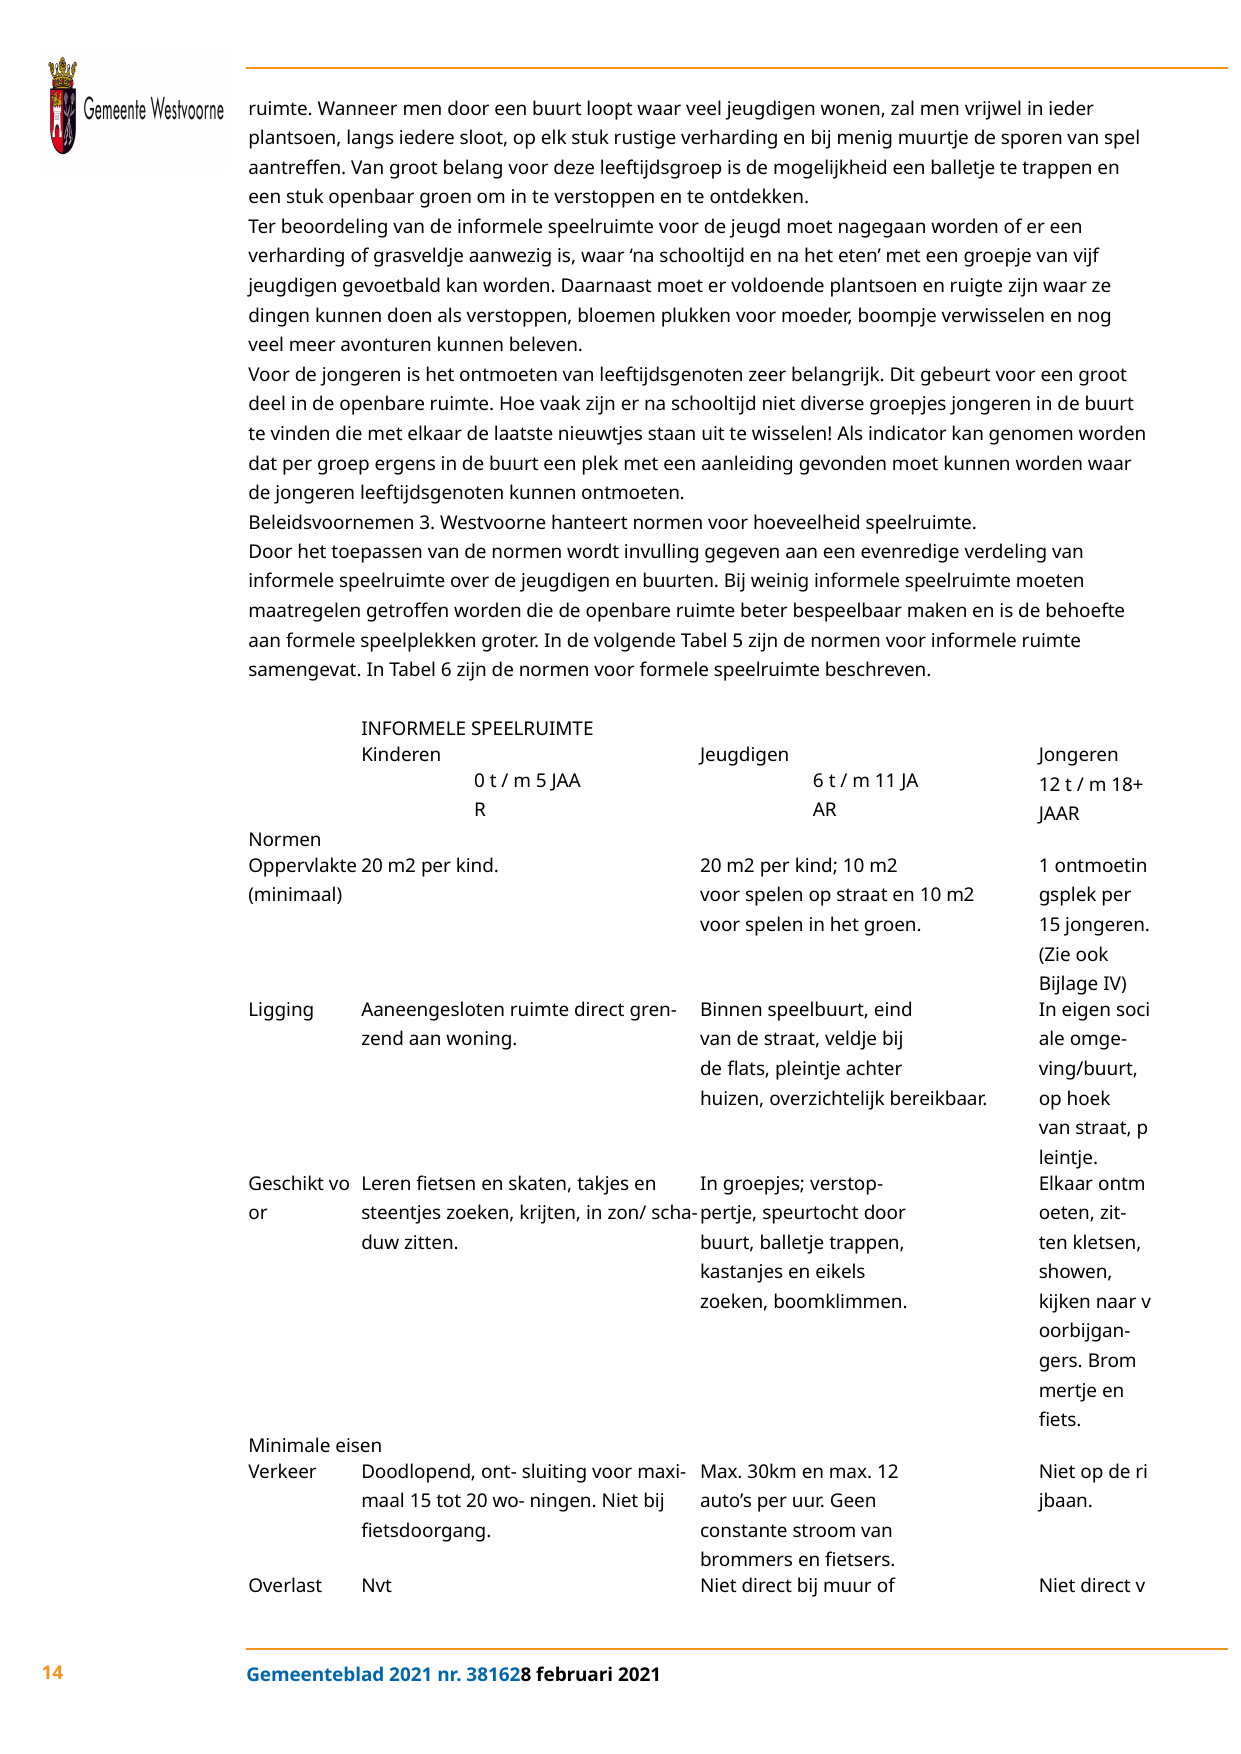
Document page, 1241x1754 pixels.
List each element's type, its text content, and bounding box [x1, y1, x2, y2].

table_cell Binnen speelbuurt, eind van de straat, veldje bij de flats, pleintje achter huizen, overzichtelijk bereikbaar. [700, 996, 1038, 1170]
table_cell Niet direct v [1039, 1572, 1152, 1598]
table_cell 20 m2 per kind; 10 m2 voor spelen op straat en 10 m2 voor spelen in het groen. [700, 852, 1038, 996]
table_cell Verkeer [248, 1458, 361, 1572]
table_cell 20 m2 per kind. [361, 852, 700, 996]
table_cell Doodlopend, ont- sluiting voor maxi- maal 15 tot 20 wo- ningen. Niet bij fietsdoorgang. [361, 1458, 700, 1572]
table_cell 1 ontmoetingsplek per 15 jongeren. (Zie ook Bijlage IV) [1039, 852, 1152, 996]
table_cell Elkaar ontmoeten, zit- ten kletsen, showen, kijken naar voorbijgan- gers. Brommertje en fiets. [1039, 1170, 1152, 1432]
table_cell In eigen sociale omge- ving/buurt, op hoek van straat, pleintje. [1039, 996, 1152, 1170]
table_cell In groepjes; verstop- pertje, speurtocht door buurt, balletje trappen, kastanjes en eikels zoeken, boomklimmen. [700, 1170, 1038, 1432]
table_cell 0 t / m 5 JAAR [474, 767, 587, 826]
text Door het toepassen van de normen wordt invulling gegeven aan een evenredige verdeling van informele speelruimte over de jeugdigen en buurten. Bij weinig informele speelruimte moeten maatregelen getroffen worden die de openbare ruimte beter bespeelbaar maken en is de behoefte aan formele speelplekken groter. In de volgende Tabel 5 zijn de normen voor informele ruimte samengevat. In Tabel 6 zijn de normen voor formele speelruimte beschreven. [248, 538, 1152, 682]
table_cell Jongeren 12 t / m 18+ JAAR [1039, 741, 1152, 826]
table_cell [587, 767, 700, 826]
table_cell Normen [248, 826, 1152, 852]
text Voor de jongeren is het ontmoeten van leeftijdsgenoten zeer belangrijk. Dit gebeurt voor een groot deel in de openbare ruimte. Hoe vaak zijn er na schooltijd niet diverse groepjes jongeren in de buurt te vinden die met elkaar de laatste nieuwtjes staan uit te wisselen! Als indicator kan genomen worden dat per groep ergens in de buurt een plek met een aanleiding gevonden moet kunnen worden waar de jongeren leeftijdsgenoten kunnen ontmoeten. [248, 361, 1152, 505]
table_cell 6 t / m 11 JAAR [813, 767, 926, 826]
table_cell [926, 767, 1038, 826]
table_cell Oppervlakte (minimaal) [248, 852, 361, 996]
table_cell Max. 30km en max. 12 auto’s per uur. Geen constante stroom van brommers en fietsers. [700, 1458, 1038, 1572]
table_header Beleidsvoornemen 3. Westvoorne hanteert normen voor hoeveelheid speelruimte. [248, 509, 1152, 535]
table_cell Overlast [248, 1572, 361, 1598]
picture [41, 47, 231, 172]
text Ter beoordeling van de informele speelruimte voor de jeugd moet nagegaan worden of er een verharding of grasveldje aanwezig is, waar ‘na schooltijd en na het eten’ met een groepje van vijf jeugdigen gevoetbald kan worden. Daarnaast moet er voldoende plantsoen en ruigte zijn waar ze dingen kunnen doen als verstoppen, bloemen plukken voor moeder, boompje verwisselen en nog veel meer avonturen kunnen beleven. [248, 213, 1152, 357]
table_cell [700, 767, 813, 826]
table_cell Niet op de rijbaan. [1039, 1458, 1152, 1572]
table_cell Nvt [361, 1572, 700, 1598]
text ruimte. Wanneer men door een buurt loopt waar veel jeugdigen wonen, zal men vrijwel in ieder plantsoen, langs iedere sloot, op elk stuk rustige verharding en bij menig muurtje de sporen van spel aantreffen. Van groot belang voor deze leeftijdsgroep is de mogelijkheid een balletje te trappen en een stuk openbaar groen om in te verstoppen en te ontdekken. [248, 95, 1152, 209]
table_cell Jeugdigen [700, 741, 1038, 767]
table_cell [361, 767, 474, 826]
table_cell Ligging [248, 996, 361, 1170]
table_cell Niet direct bij muur of [700, 1572, 1038, 1598]
table_cell Geschikt voor [248, 1170, 361, 1432]
table_header [248, 716, 361, 826]
table_header INFORMELE SPEELRUIMTE [361, 716, 1152, 741]
table_cell Aaneengesloten ruimte direct gren- zend aan woning. [361, 996, 700, 1170]
table_cell Leren fietsen en skaten, takjes en steentjes zoeken, krijten, in zon/ scha- duw zitten. [361, 1170, 700, 1432]
table_cell Kinderen [361, 741, 700, 767]
table_cell Minimale eisen [248, 1432, 1152, 1458]
